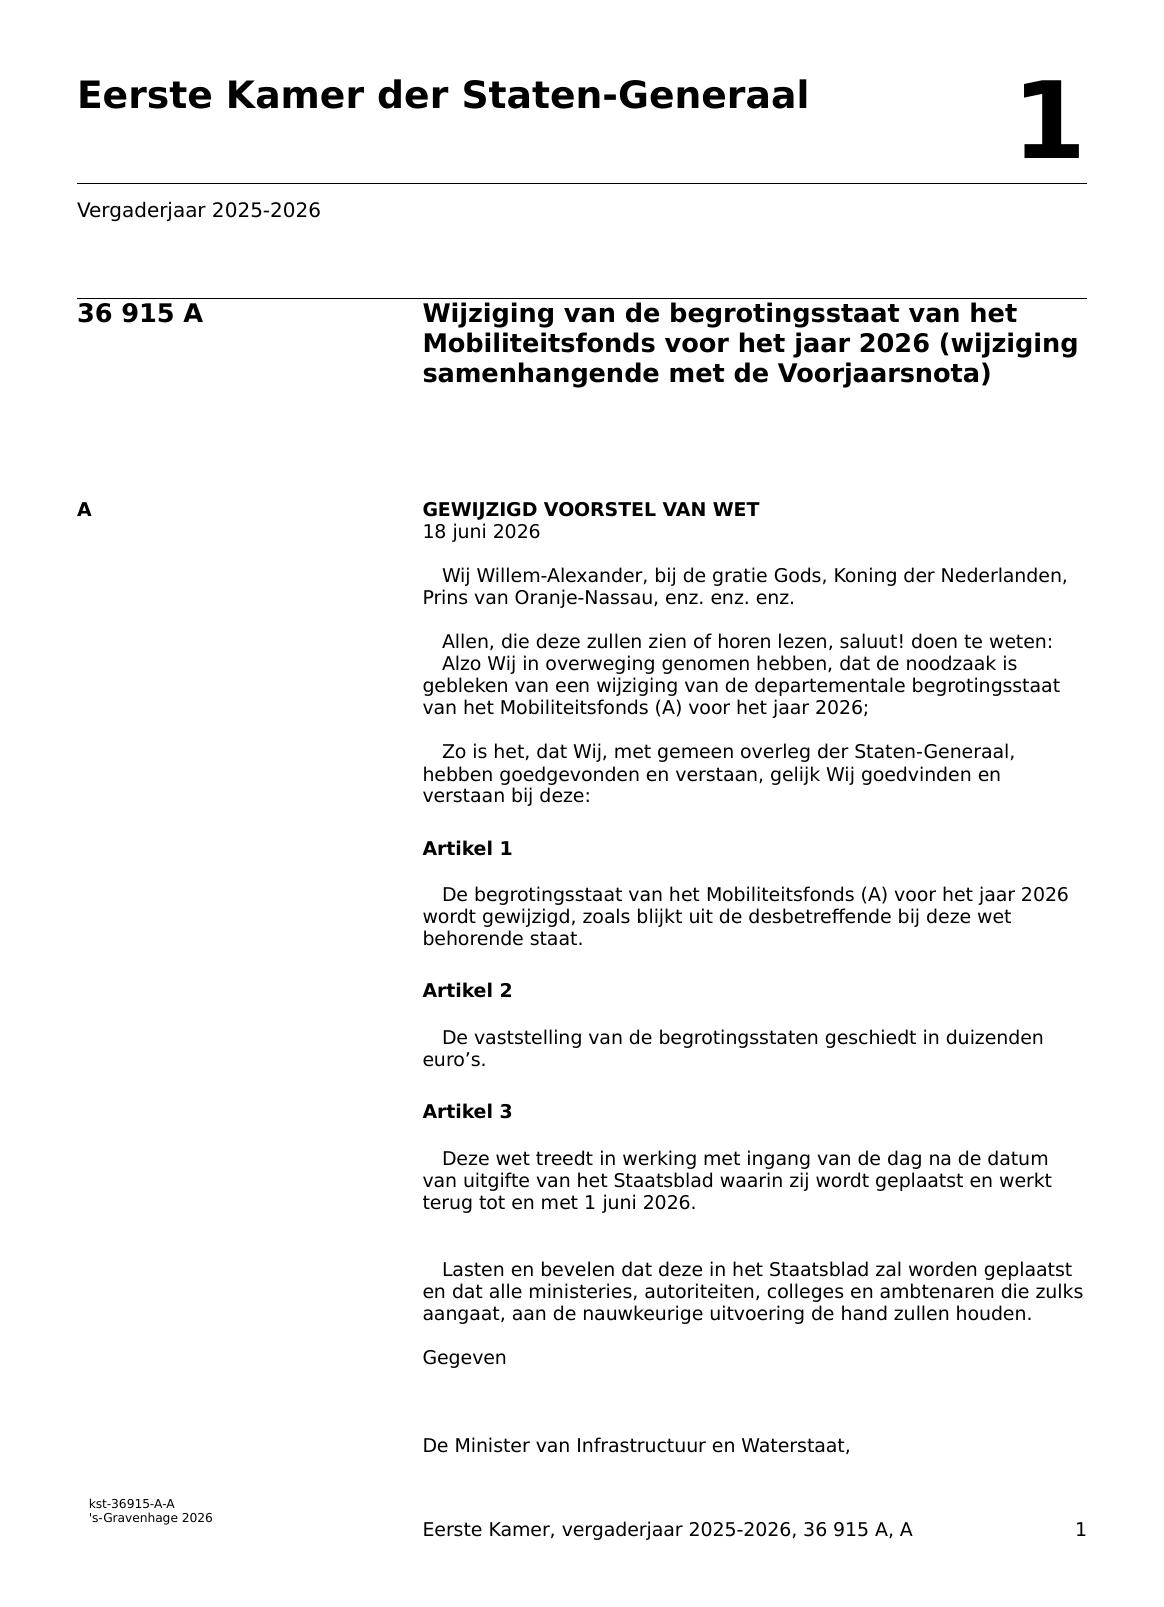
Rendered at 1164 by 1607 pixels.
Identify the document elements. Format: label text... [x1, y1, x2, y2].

table_header 1 [886, 59, 1087, 183]
text kst-36915-A-A [88, 1497, 323, 1511]
text 's-Gravenhage 2026 [88, 1511, 323, 1525]
text Lasten en bevelen dat deze in het Staatsblad zal worden geplaatst en dat alle ministeries, autoriteiten, colleges en ambtenaren die zulks aangaat, aan de nauwkeurige uitvoering de hand zullen houden. [422, 1258, 1087, 1324]
text De Minister van Infrastructuur en Waterstaat, [422, 1435, 1087, 1457]
text De begrotingsstaat van het Mobiliteitsfonds (A) voor het jaar 2026 wordt gewijzigd, zoals blijkt uit de desbetreffende bij deze wet behorende staat. [422, 884, 1087, 950]
subtitle Artikel 3 [422, 1101, 1087, 1123]
text Deze wet treedt in werking met ingang van de dag na de datum van uitgifte van het Staatsblad waarin zij wordt geplaatst en werkt terug tot en met 1 juni 2026. [422, 1148, 1087, 1214]
text Zo is het, dat Wij, met gemeen overleg der Staten-Generaal, hebben goedgevonden en verstaan, gelijk Wij goedvinden en verstaan bij deze: [422, 741, 1087, 807]
text Alzo Wij in overweging genomen hebben, dat de noodzaak is gebleken van een wijziging van de departementale begrotingsstaat van het Mobiliteitsfonds (A) voor het jaar 2026; [422, 653, 1087, 719]
text Gegeven [422, 1347, 1087, 1369]
text Allen, die deze zullen zien of horen lezen, saluut! doen te weten: [422, 631, 1087, 653]
text Wij Willem-Alexander, bij de gratie Gods, Koning der Nederlanden, Prins van Oranje-Nassau, enz. enz. enz. [422, 565, 1087, 609]
subtitle Artikel 1 [422, 837, 1087, 859]
subtitle Artikel 2 [422, 980, 1087, 1002]
text 18 juni 2026 [422, 521, 1087, 543]
table_cell Vergaderjaar 2025-2026 [77, 184, 1087, 298]
subtitle A GEWIJZIGD VOORSTEL VAN WET [77, 499, 1087, 521]
table_header Eerste Kamer der Staten-Generaal [77, 59, 886, 183]
text De vaststelling van de begrotingsstaten geschiedt in duizenden euro’s. [422, 1027, 1087, 1071]
subtitle 36 915 A Wijziging van de begrotingsstaat van het Mobiliteitsfonds voor het jaar 2026 (wijziging samenhangende met de Voorjaarsnota) [77, 299, 1087, 388]
